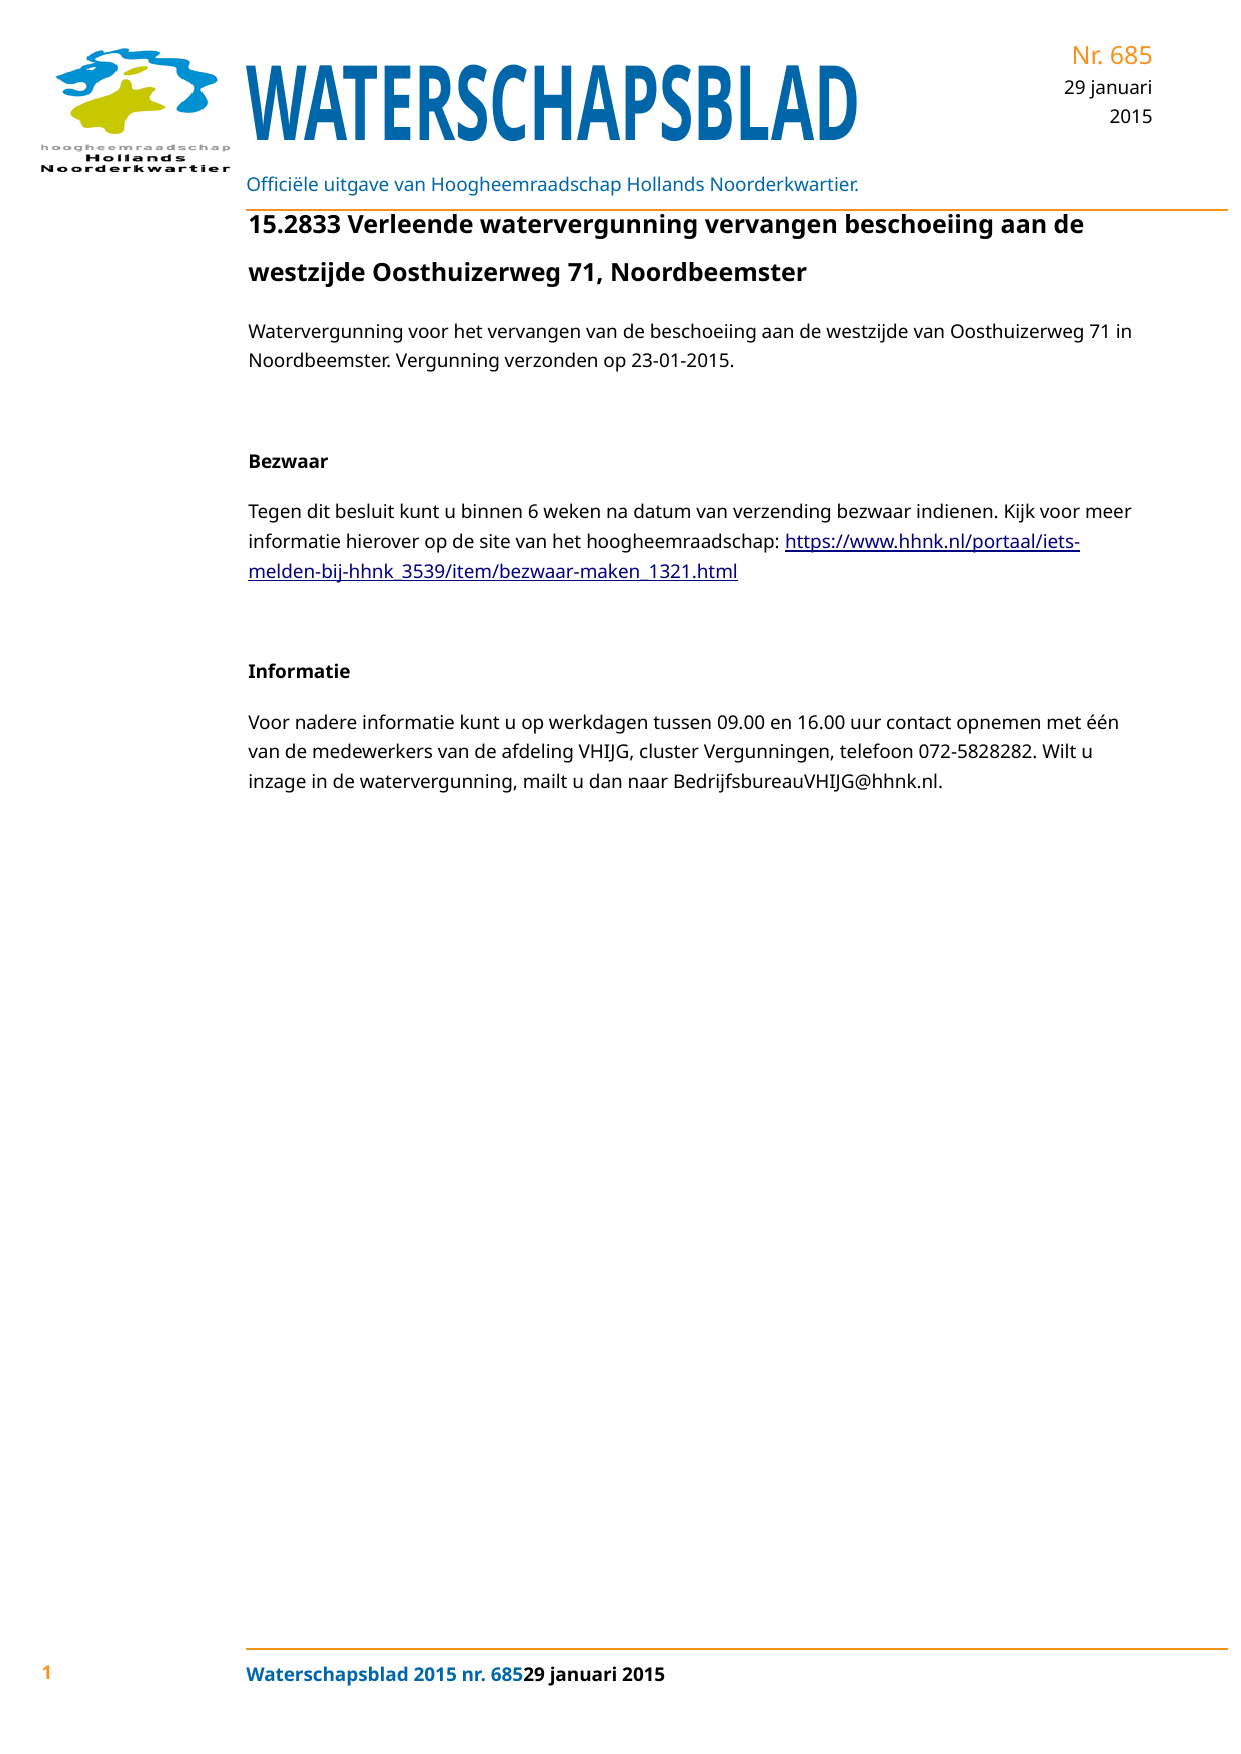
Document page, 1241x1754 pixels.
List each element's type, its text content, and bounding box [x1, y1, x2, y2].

picture [41, 47, 231, 172]
text Voor nadere informatie kunt u op werkdagen tussen 09.00 en 16.00 uur contact opnemen met één van de medewerkers van de afdeling VHIJG, cluster Vergunningen, telefoon 072-5828282. Wilt u inzage in de watervergunning, mailt u dan naar BedrijfsbureauVHIJG@hhnk.nl. [248, 709, 1152, 794]
text Informatie [248, 659, 1152, 684]
text Bezwaar [248, 448, 1152, 474]
text 15.2833 Verleende watervergunning vervangen beschoeiing aan de westzijde Oosthuizerweg 71, Noordbeemster [248, 211, 1152, 288]
text Tegen dit besluit kunt u binnen 6 weken na datum van verzending bezwaar indienen. Kijk voor meer informatie hierover op de site van het hoogheemraadschap: https://www.hhnk.nl/portaal/iets-melden-bij-hhnk_3539/item/bezwaar-maken_1321.html [248, 499, 1152, 584]
text Watervergunning voor het vervangen van de beschoeiing aan de westzijde van Oosthuizerweg 71 in Noordbeemster. Vergunning verzonden op 23-01-2015. [248, 318, 1152, 373]
